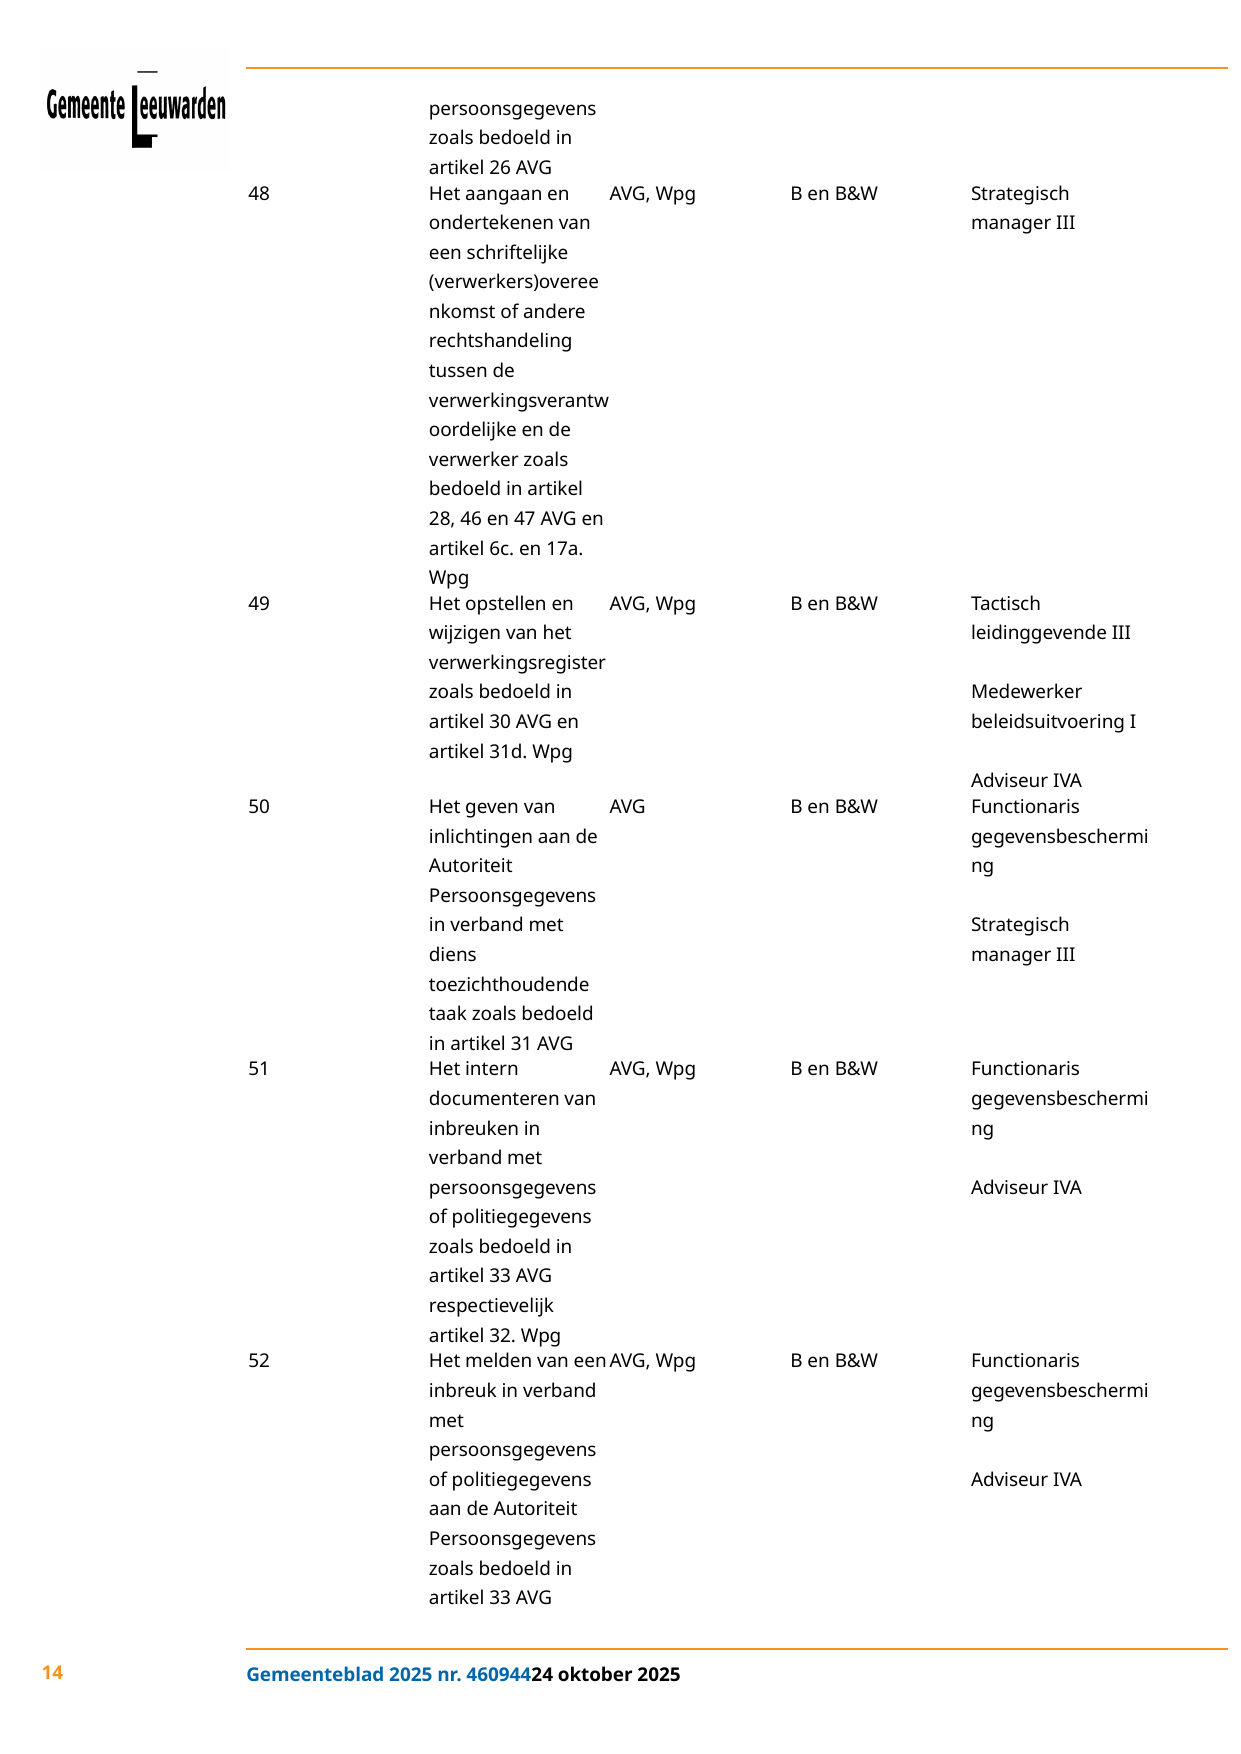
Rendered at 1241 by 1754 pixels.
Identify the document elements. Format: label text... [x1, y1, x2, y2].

table_cell B en B&W [790, 1348, 971, 1610]
table_cell Het melden van een inbreuk in verband met persoonsgegevens of politiegegevens aan de Autoriteit Persoonsgegevens zoals bedoeld in artikel 33 AVG [429, 1348, 609, 1610]
table_cell AVG, Wpg [609, 590, 790, 793]
table_cell B en B&W [790, 1056, 971, 1348]
table_cell Functionaris gegevensbescherming Adviseur IVA [971, 1348, 1152, 1610]
table_cell [248, 95, 429, 180]
table_cell Het opstellen en wijzigen van het verwerkingsregister zoals bedoeld in artikel 30 AVG en artikel 31d. Wpg [429, 590, 609, 793]
table_cell 50 [248, 793, 429, 1056]
table_cell Het aangaan en ondertekenen van een schriftelijke (verwerkers)overeenkomst of andere rechtshandeling tussen de verwerkingsverantwoordelijke en de verwerker zoals bedoeld in artikel 28, 46 en 47 AVG en artikel 6c. en 17a. Wpg [429, 180, 609, 590]
table_cell Tactisch leidinggevende III Medewerker beleidsuitvoering I Adviseur IVA [971, 590, 1152, 793]
table_cell [790, 95, 971, 180]
table_cell Functionaris gegevensbescherming Adviseur IVA [971, 1056, 1152, 1348]
table_cell AVG, Wpg [609, 1056, 790, 1348]
table_cell Het geven van inlichtingen aan de Autoriteit Persoonsgegevens in verband met diens toezichthoudende taak zoals bedoeld in artikel 31 AVG [429, 793, 609, 1056]
table_cell B en B&W [790, 180, 971, 590]
table_cell AVG, Wpg [609, 1348, 790, 1610]
table_cell B en B&W [790, 590, 971, 793]
table_cell 48 [248, 180, 429, 590]
table_cell AVG [609, 793, 790, 1056]
table_cell B en B&W [790, 793, 971, 1056]
table_cell 52 [248, 1348, 429, 1610]
table_cell Het intern documenteren van inbreuken in verband met persoonsgegevens of politiegegevens zoals bedoeld in artikel 33 AVG respectievelijk artikel 32. Wpg [429, 1056, 609, 1348]
table_cell [971, 95, 1152, 180]
picture [41, 47, 231, 172]
table_cell 51 [248, 1056, 429, 1348]
table_cell [609, 95, 790, 180]
table_cell AVG, Wpg [609, 180, 790, 590]
table_cell Strategisch manager III [971, 180, 1152, 590]
table_cell 49 [248, 590, 429, 793]
table_cell Functionaris gegevensbescherming Strategisch manager III [971, 793, 1152, 1056]
table_cell persoonsgegevens zoals bedoeld in artikel 26 AVG [429, 95, 609, 180]
